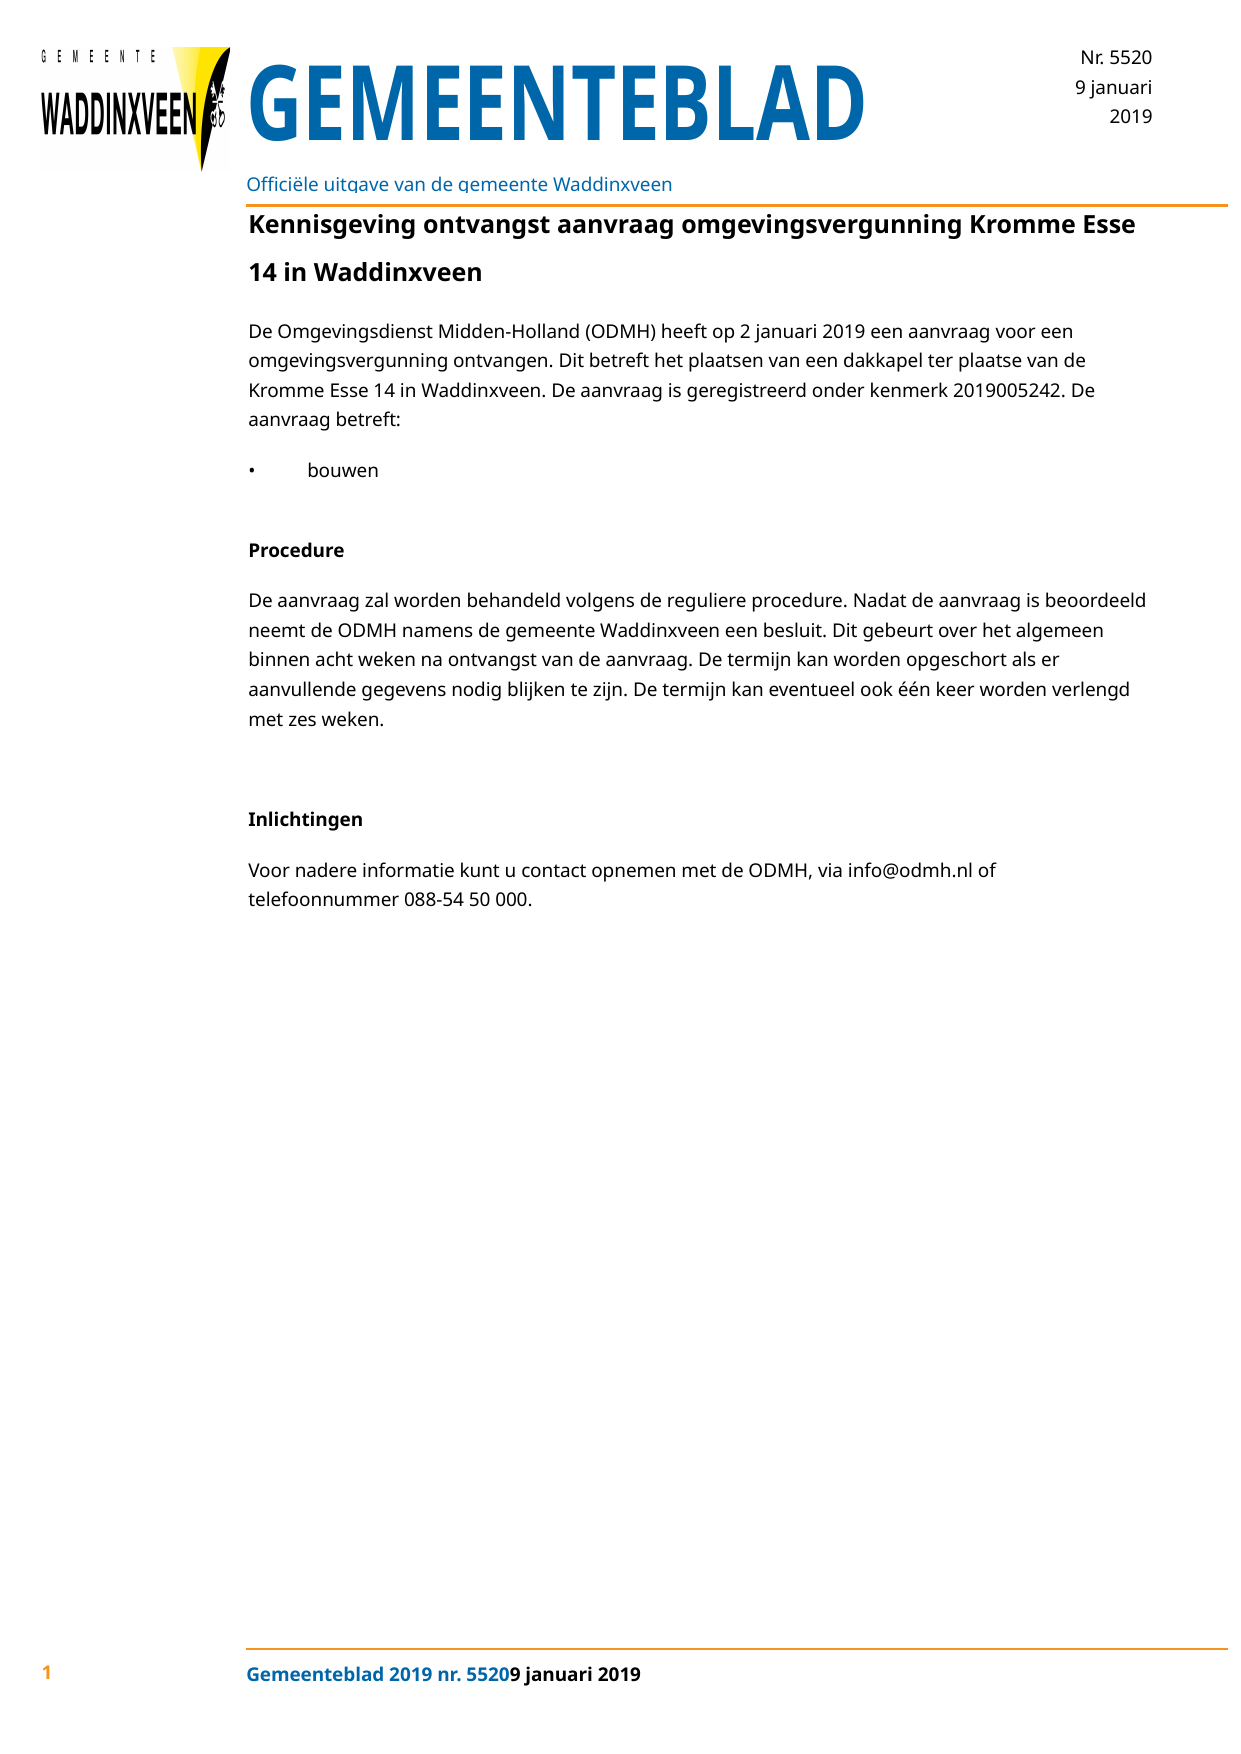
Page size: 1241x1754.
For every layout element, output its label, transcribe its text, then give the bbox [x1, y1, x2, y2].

picture [41, 47, 231, 172]
list bouwen [248, 457, 1152, 483]
text Inlichtingen [248, 807, 1152, 832]
text De Omgevingsdienst Midden-Holland (ODMH) heeft op 2 januari 2019 een aanvraag voor een omgevingsvergunning ontvangen. Dit betreft het plaatsen van een dakkapel ter plaatse van de Kromme Esse 14 in Waddinxveen. De aanvraag is geregistreerd onder kenmerk 2019005242. De aanvraag betreft: [248, 318, 1152, 432]
text Kennisgeving ontvangst aanvraag omgevingsvergunning Kromme Esse 14 in Waddinxveen [248, 207, 1152, 288]
text Procedure [248, 537, 1152, 563]
text Voor nadere informatie kunt u contact opnemen met de ODMH, via info@odmh.nl of telefoonnummer 088-54 50 000. [248, 857, 1152, 912]
text De aanvraag zal worden behandeld volgens de reguliere procedure. Nadat de aanvraag is beoordeeld neemt de ODMH namens de gemeente Waddinxveen een besluit. Dit gebeurt over het algemeen binnen acht weken na ontvangst van de aanvraag. De termijn kan worden opgeschort als er aanvullende gegevens nodig blijken te zijn. De termijn kan eventueel ook één keer worden verlengd met zes weken. [248, 587, 1152, 732]
